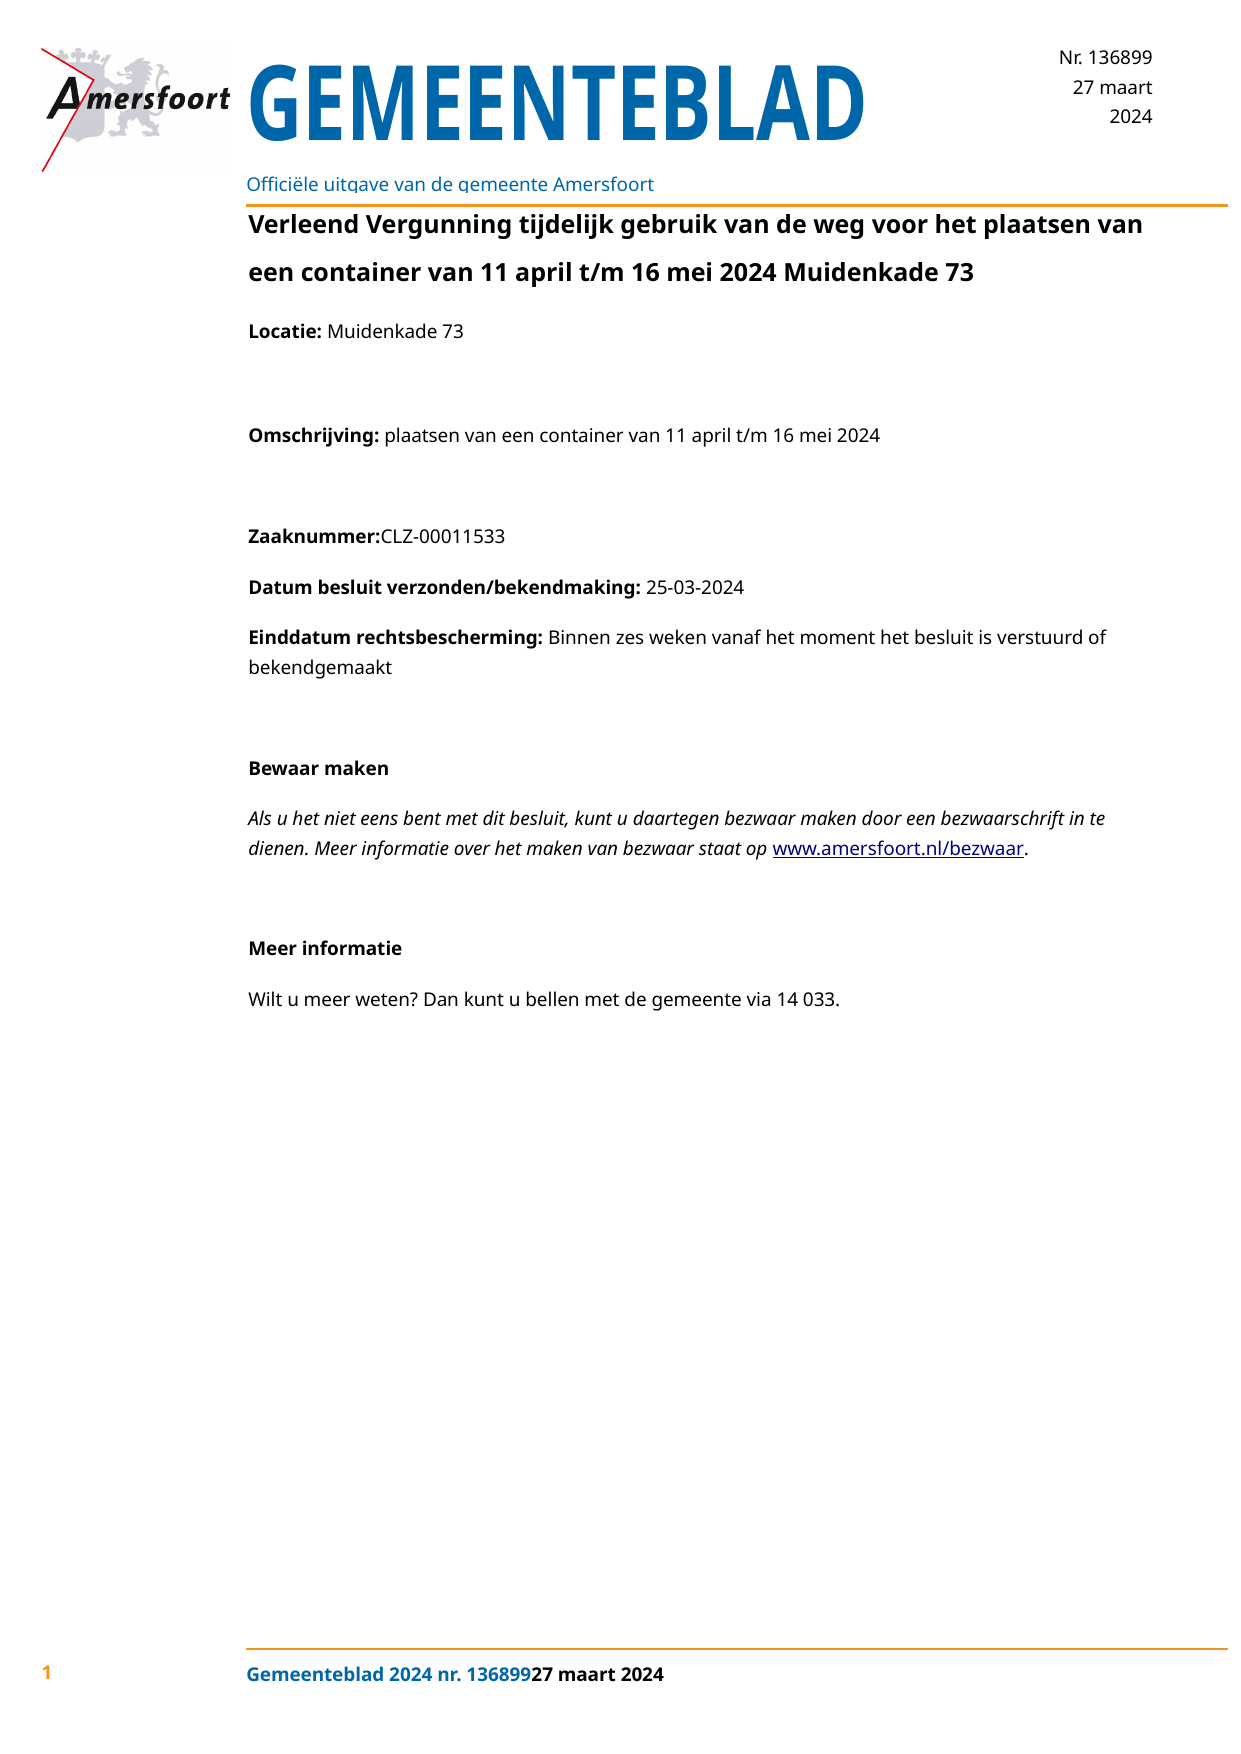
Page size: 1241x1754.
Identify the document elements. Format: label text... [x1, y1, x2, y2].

text Datum besluit verzonden/bekendmaking: 25-03-2024 [248, 574, 1152, 600]
text Locatie: Muidenkade 73 [248, 318, 1152, 344]
text Meer informatie [248, 936, 1152, 961]
picture [41, 47, 231, 172]
text Verleend Vergunning tijdelijk gebruik van de weg voor het plaatsen van een container van 11 april t/m 16 mei 2024 Muidenkade 73 [248, 207, 1152, 288]
text Einddatum rechtsbescherming: Binnen zes weken vanaf het moment het besluit is verstuurd of bekendgemaakt [248, 624, 1152, 680]
text ﻿Omschrijving: plaatsen van een container van 11 april t/m 16 mei 2024 [248, 419, 1152, 448]
text Bewaar maken [248, 755, 1152, 781]
text Wilt u meer weten? Dan kunt u bellen met de gemeente via 14 033. [248, 986, 1152, 1012]
text Zaaknummer:CLZ-00011533 [248, 523, 1152, 549]
text Als u het niet eens bent met dit besluit, kunt u daartegen bezwaar maken door een bezwaarschrift in te dienen. Meer informatie over het maken van bezwaar staat op www.amersfoort.nl/bezwaar. [248, 805, 1152, 861]
